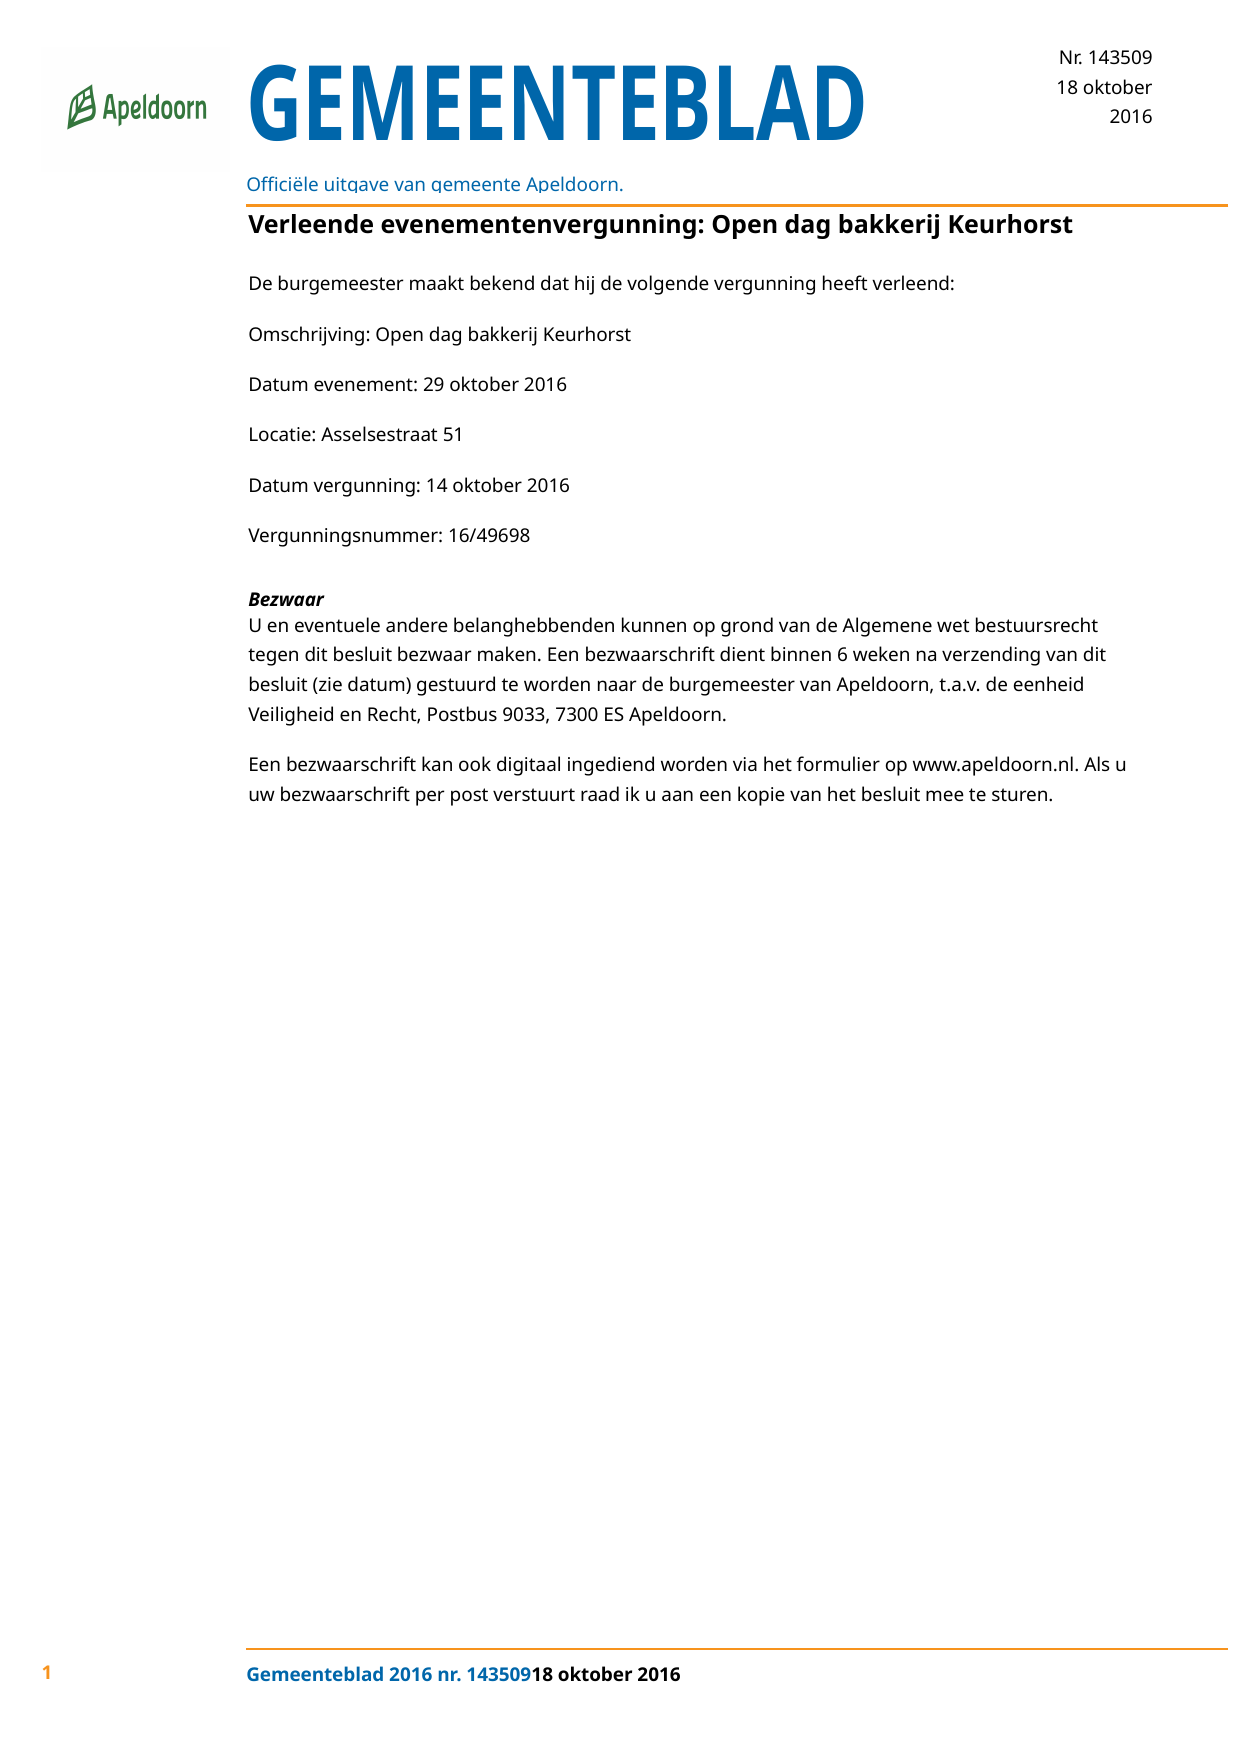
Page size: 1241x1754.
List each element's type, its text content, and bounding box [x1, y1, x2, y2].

text U en eventuele andere belanghebbenden kunnen op grond van de Algemene wet bestuursrecht tegen dit besluit bezwaar maken. Een bezwaarschrift dient binnen 6 weken na verzending van dit besluit (zie datum) gestuurd te worden naar de burgemeester van Apeldoorn, t.a.v. de eenheid Veiligheid en Recht, Postbus 9033, 7300 ES Apeldoorn. [248, 612, 1152, 727]
text Omschrijving: Open dag bakkerij Keurhorst [248, 321, 1152, 346]
text Datum evenement: 29 oktober 2016 [248, 371, 1152, 397]
text Een bezwaarschrift kan ook digitaal ingediend worden via het formulier op www.apeldoorn.nl. Als u uw bezwaarschrift per post verstuurt raad ik u aan een kopie van het besluit mee te sturen. [248, 751, 1152, 807]
text Locatie: Asselsestraat 51 [248, 422, 1152, 447]
picture [41, 47, 231, 172]
text Verleende evenementenvergunning: Open dag bakkerij Keurhorst [248, 207, 1152, 241]
text Bezwaar [248, 586, 1152, 612]
text De burgemeester maakt bekend dat hij de volgende vergunning heeft verleend: [248, 270, 1152, 296]
text Vergunningsnummer: 16/49698 [248, 522, 1152, 548]
text Datum vergunning: 14 oktober 2016 [248, 472, 1152, 498]
